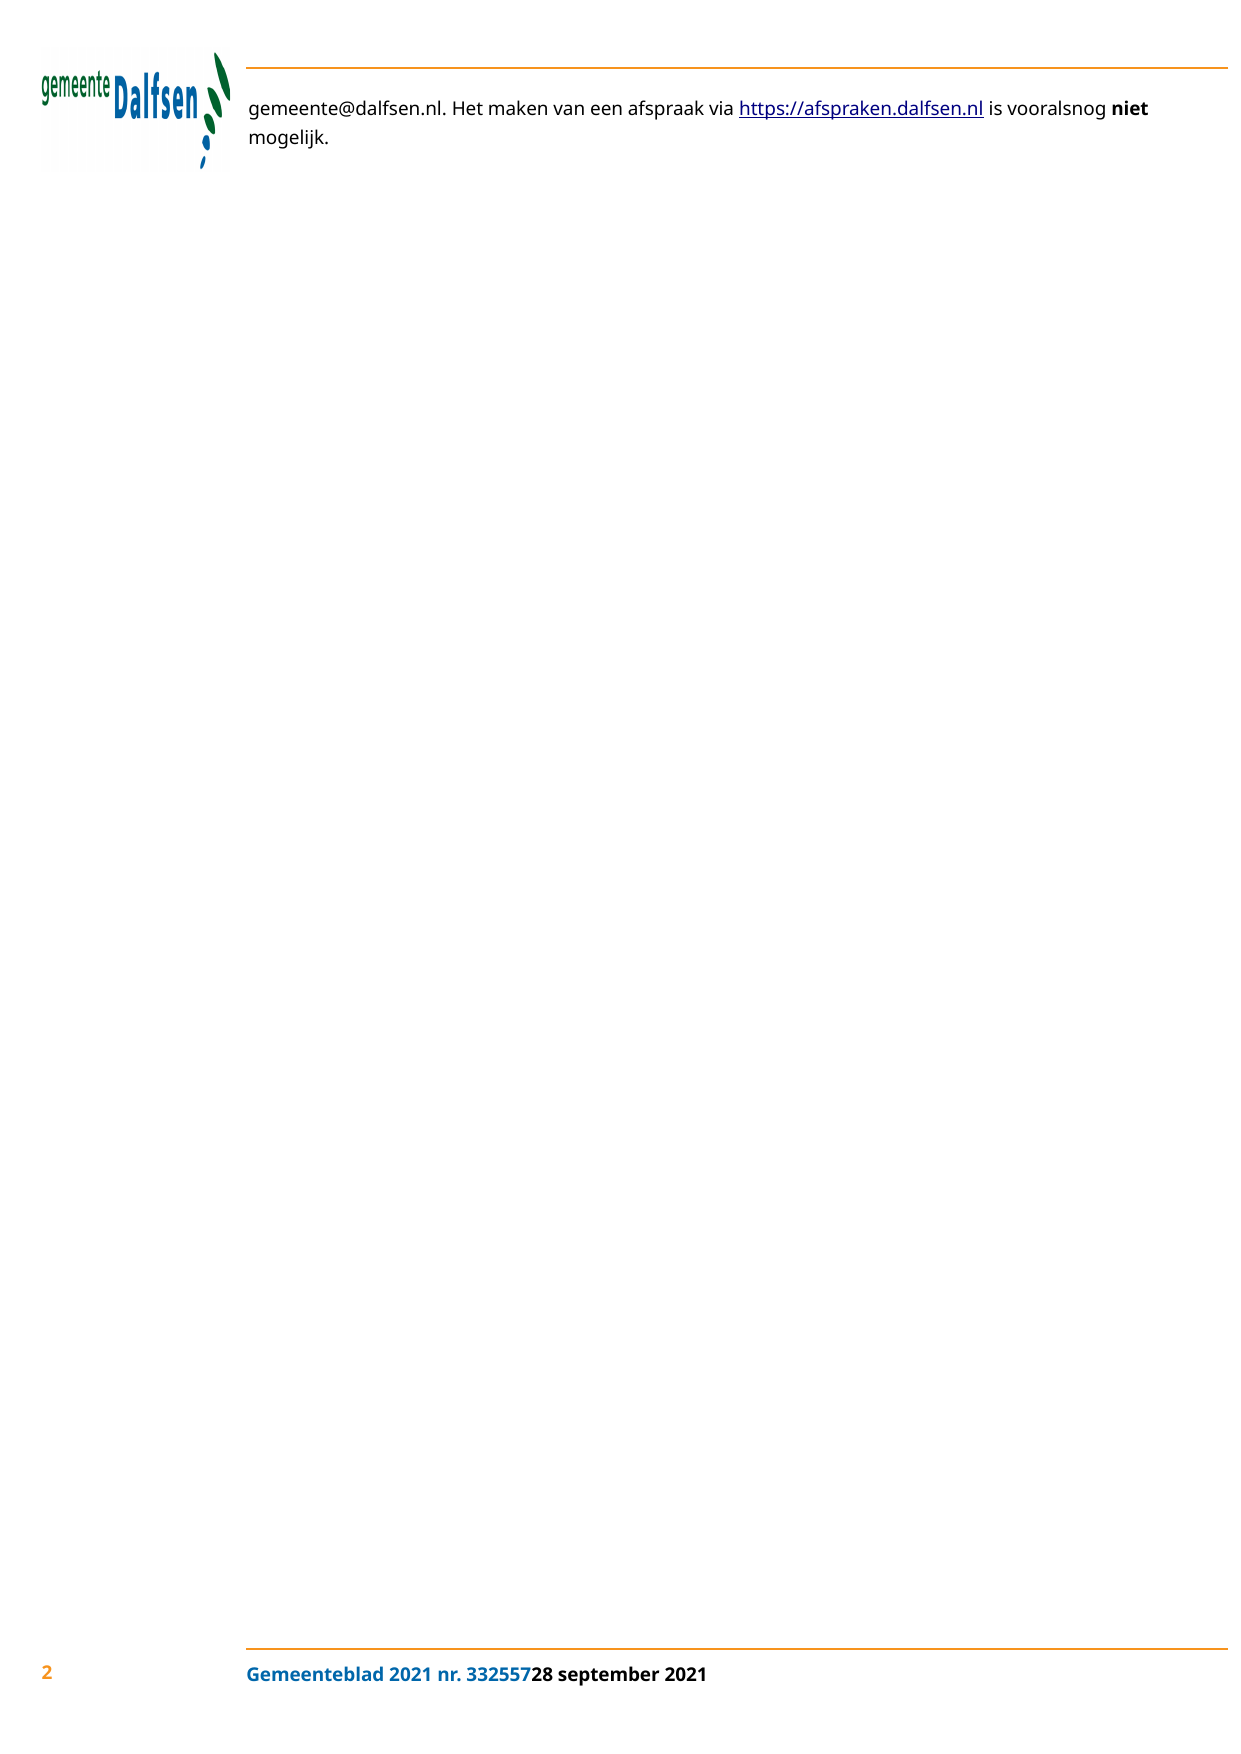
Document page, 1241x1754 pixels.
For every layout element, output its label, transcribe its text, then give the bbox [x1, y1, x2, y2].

picture [41, 47, 231, 172]
text gemeente@dalfsen.nl. Het maken van een afspraak via https://afspraken.dalfsen.nl is vooralsnog niet mogelijk. [248, 95, 1152, 150]
